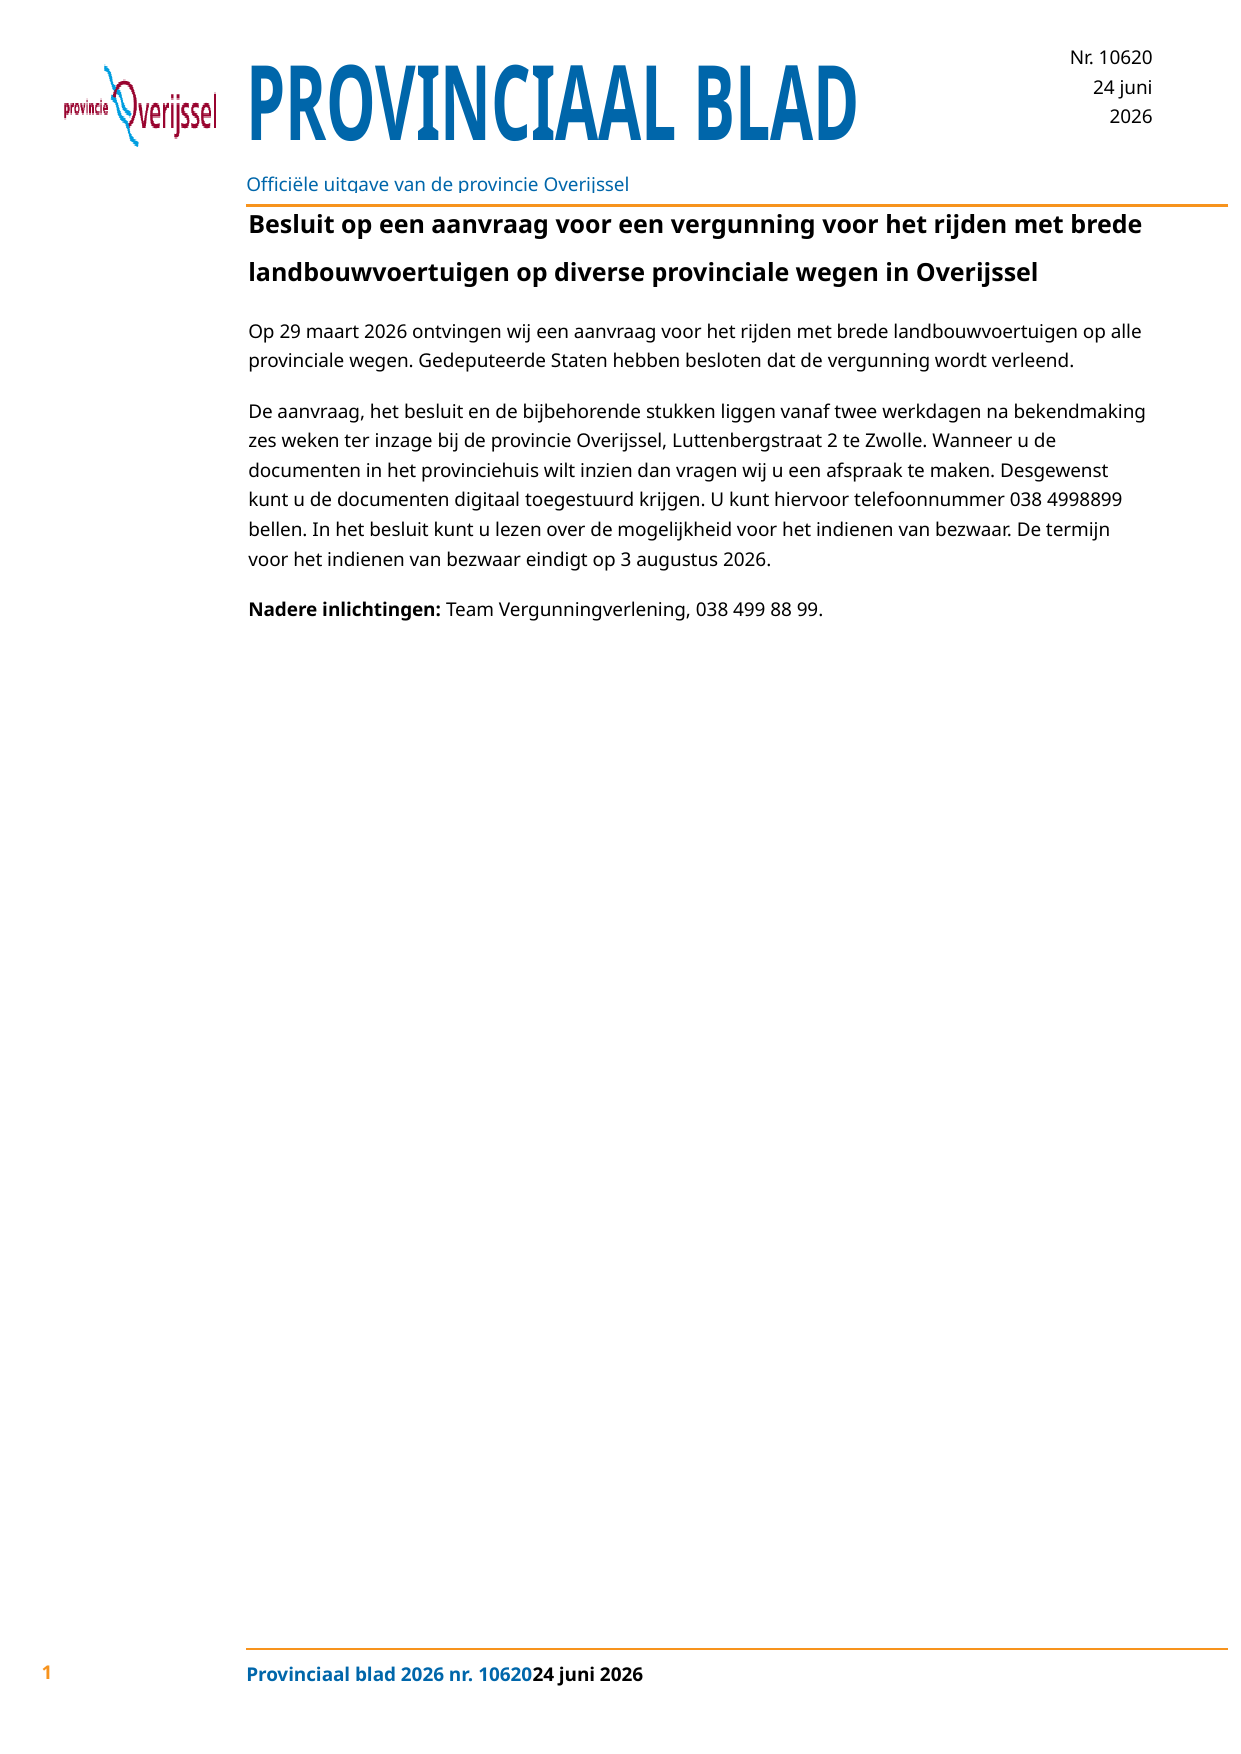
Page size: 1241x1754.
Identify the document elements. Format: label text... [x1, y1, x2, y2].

text De aanvraag, het besluit en de bijbehorende stukken liggen vanaf twee werkdagen na bekendmaking zes weken ter inzage bij de provincie Overijssel, Luttenbergstraat 2 te Zwolle. Wanneer u de documenten in het provinciehuis wilt inzien dan vragen wij u een afspraak te maken. Desgewenst kunt u de documenten digitaal toegestuurd krijgen. U kunt hiervoor telefoonnummer 038 4998899 bellen. In het besluit kunt u lezen over de mogelijkheid voor het indienen van bezwaar. De termijn voor het indienen van bezwaar eindigt op 3 augustus 2026. [248, 398, 1152, 572]
text Op 29 maart 2026 ontvingen wij een aanvraag voor het rijden met brede landbouwvoertuigen op alle provinciale wegen. Gedeputeerde Staten hebben besloten dat de vergunning wordt verleend. [248, 318, 1152, 373]
text Besluit op een aanvraag voor een vergunning voor het rijden met brede landbouwvoertuigen op diverse provinciale wegen in Overijssel [248, 207, 1152, 288]
text Nadere inlichtingen: Team Vergunningverlening, 038 499 88 99. [248, 596, 1152, 622]
picture [41, 47, 231, 172]
